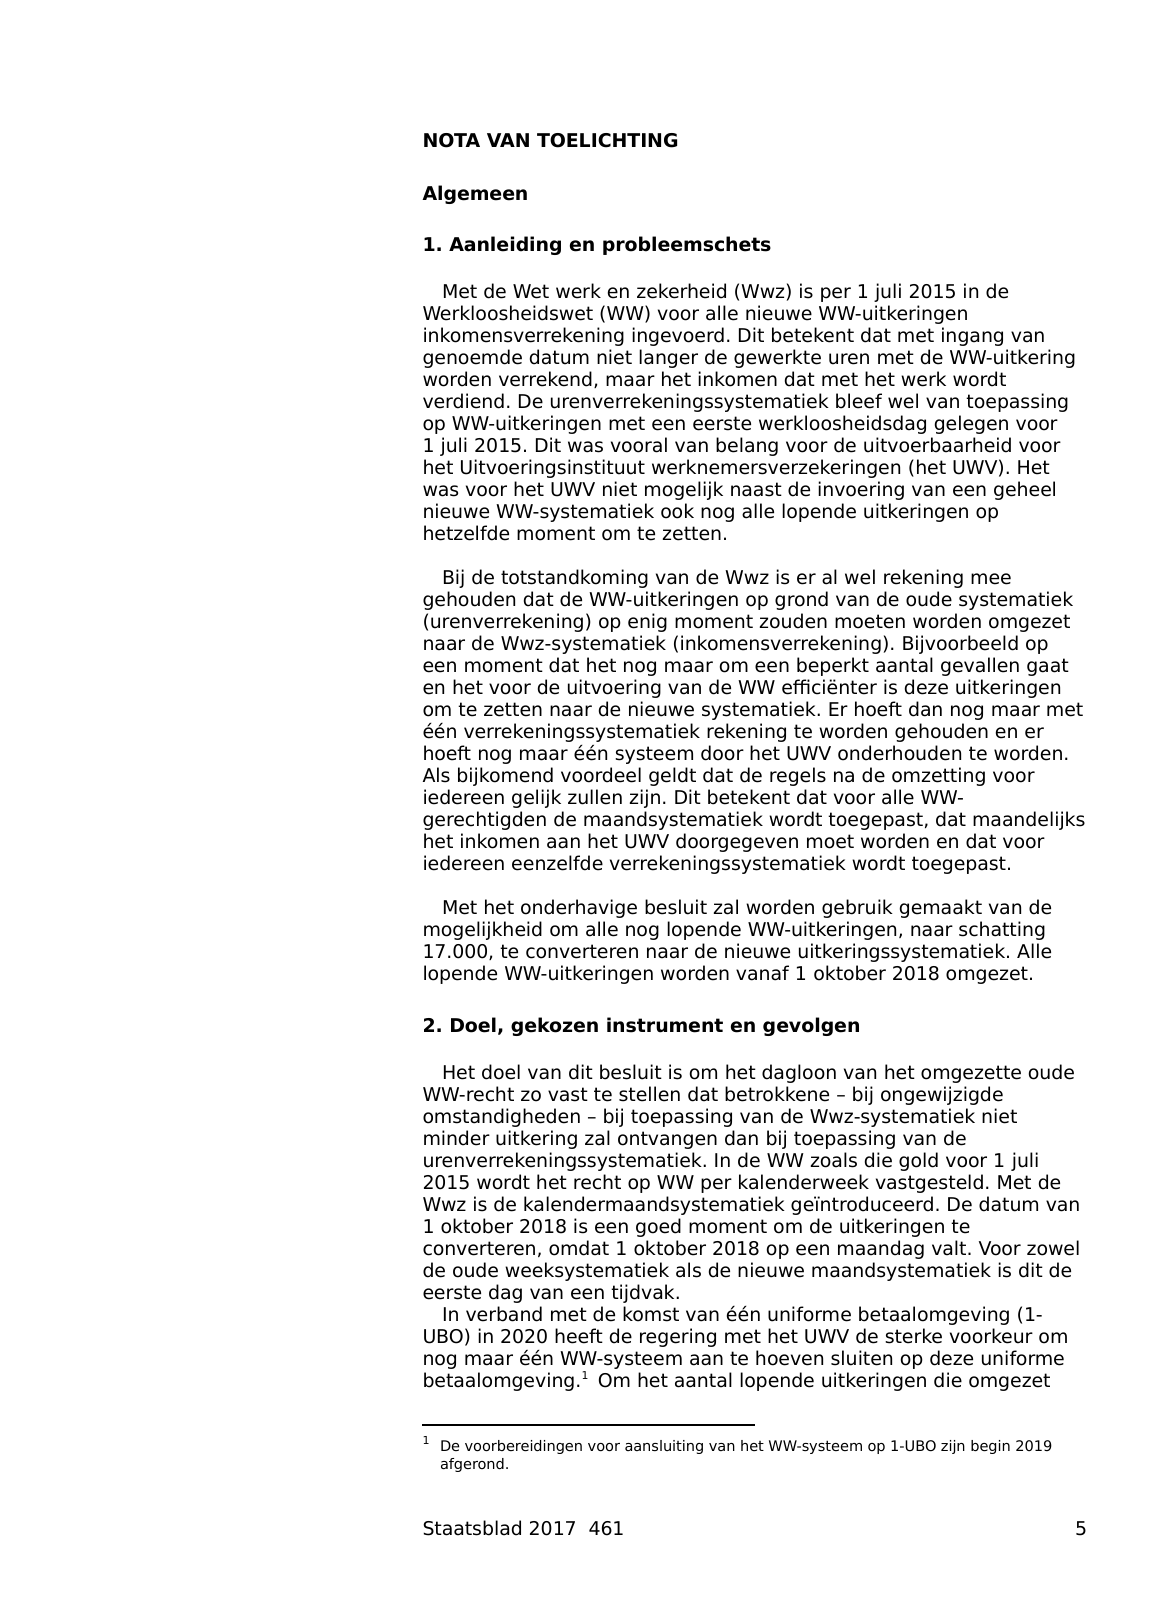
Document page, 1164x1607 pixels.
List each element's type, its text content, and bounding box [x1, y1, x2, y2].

text De voorbereidingen voor aansluiting van het WW-systeem op 1-UBO zijn begin 2019 afgerond. [422, 1434, 1087, 1473]
subtitle 2. Doel, gekozen instrument en gevolgen [422, 1015, 1087, 1037]
text Met het onderhavige besluit zal worden gebruik gemaakt van de mogelijkheid om alle nog lopende WW-uitkeringen, naar schatting 17.000, te converteren naar de nieuwe uitkeringssystematiek. Alle lopende WW-uitkeringen worden vanaf 1 oktober 2018 omgezet. [422, 897, 1087, 985]
text In verband met de komst van één uniforme betaalomgeving (1-UBO) in 2020 heeft de regering met het UWV de sterke voorkeur om nog maar één WW-systeem aan te hoeven sluiten op deze uniforme betaalomgeving. Om het aantal lopende uitkeringen die omgezet [422, 1304, 1087, 1392]
subtitle Algemeen [422, 182, 1087, 204]
text Met de Wet werk en zekerheid (Wwz) is per 1 juli 2015 in de Werkloosheidswet (WW) voor alle nieuwe WW-uitkeringen inkomensverrekening ingevoerd. Dit betekent dat met ingang van genoemde datum niet langer de gewerkte uren met de WW-uitkering worden verrekend, maar het inkomen dat met het werk wordt verdiend. De urenverrekeningssystematiek bleef wel van toepassing op WW-uitkeringen met een eerste werkloosheidsdag gelegen voor 1 juli 2015. Dit was vooral van belang voor de uitvoerbaarheid voor het Uitvoeringsinstituut werknemersverzekeringen (het UWV). Het was voor het UWV niet mogelijk naast de invoering van een geheel nieuwe WW-systematiek ook nog alle lopende uitkeringen op hetzelfde moment om te zetten. [422, 281, 1087, 545]
subtitle 1. Aanleiding en probleemschets [422, 234, 1087, 256]
text Bij de totstandkoming van de Wwz is er al wel rekening mee gehouden dat de WW-uitkeringen op grond van de oude systematiek (urenverrekening) op enig moment zouden moeten worden omgezet naar de Wwz-systematiek (inkomensverrekening). Bijvoorbeeld op een moment dat het nog maar om een beperkt aantal gevallen gaat en het voor de uitvoering van de WW efficiënter is deze uitkeringen om te zetten naar de nieuwe systematiek. Er hoeft dan nog maar met één verrekeningssystematiek rekening te worden gehouden en er hoeft nog maar één systeem door het UWV onderhouden te worden. Als bijkomend voordeel geldt dat de regels na de omzetting voor iedereen gelijk zullen zijn. Dit betekent dat voor alle WW-gerechtigden de maandsystematiek wordt toegepast, dat maandelijks het inkomen aan het UWV doorgegeven moet worden en dat voor iedereen eenzelfde verrekeningssystematiek wordt toegepast. [422, 567, 1087, 875]
text Het doel van dit besluit is om het dagloon van het omgezette oude WW-recht zo vast te stellen dat betrokkene – bij ongewijzigde omstandigheden – bij toepassing van de Wwz-systematiek niet minder uitkering zal ontvangen dan bij toepassing van de urenverrekeningssystematiek. In de WW zoals die gold voor 1 juli 2015 wordt het recht op WW per kalenderweek vastgesteld. Met de Wwz is de kalendermaandsystematiek geïntroduceerd. De datum van 1 oktober 2018 is een goed moment om de uitkeringen te converteren, omdat 1 oktober 2018 op een maandag valt. Voor zowel de oude weeksystematiek als de nieuwe maandsystematiek is dit de eerste dag van een tijdvak. [422, 1062, 1087, 1304]
subtitle NOTA VAN TOELICHTING [422, 130, 1087, 152]
